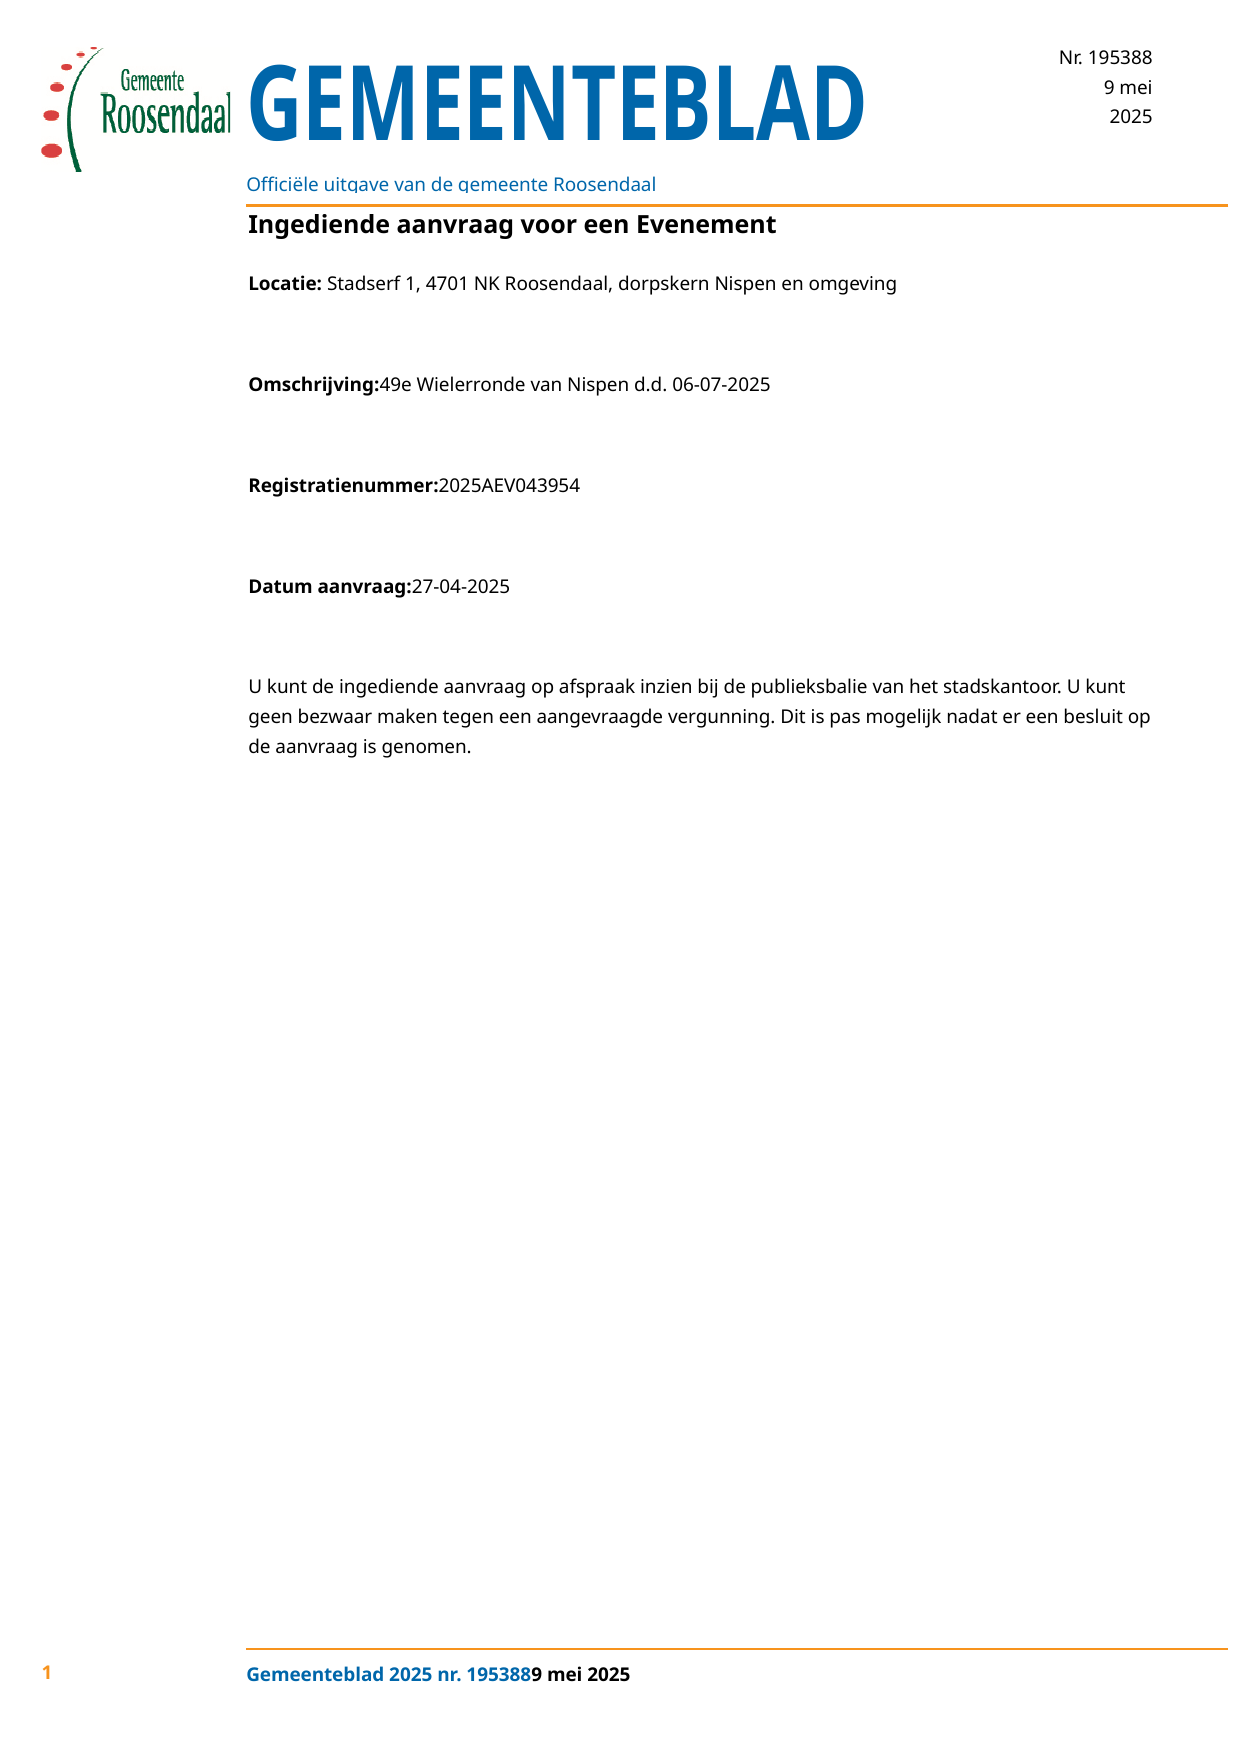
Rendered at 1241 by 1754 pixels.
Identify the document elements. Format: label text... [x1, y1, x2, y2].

text U kunt de ingediende aanvraag op afspraak inzien bij de publieksbalie van het stadskantoor. U kunt geen bezwaar maken tegen een aangevraagde vergunning. Dit is pas mogelijk nadat er een besluit op de aanvraag is genomen. [248, 674, 1152, 758]
text Ingediende aanvraag voor een Evenement [248, 207, 1152, 241]
text Omschrijving:49e Wielerronde van Nispen d.d. 06-07-2025 [248, 371, 1152, 397]
text Datum aanvraag:27-04-2025 [248, 573, 1152, 598]
picture [41, 47, 231, 172]
text Locatie: Stadserf 1, 4701 NK Roosendaal, dorpskern Nispen en omgeving [248, 270, 1152, 296]
text Registratienummer:2025AEV043954 [248, 472, 1152, 498]
